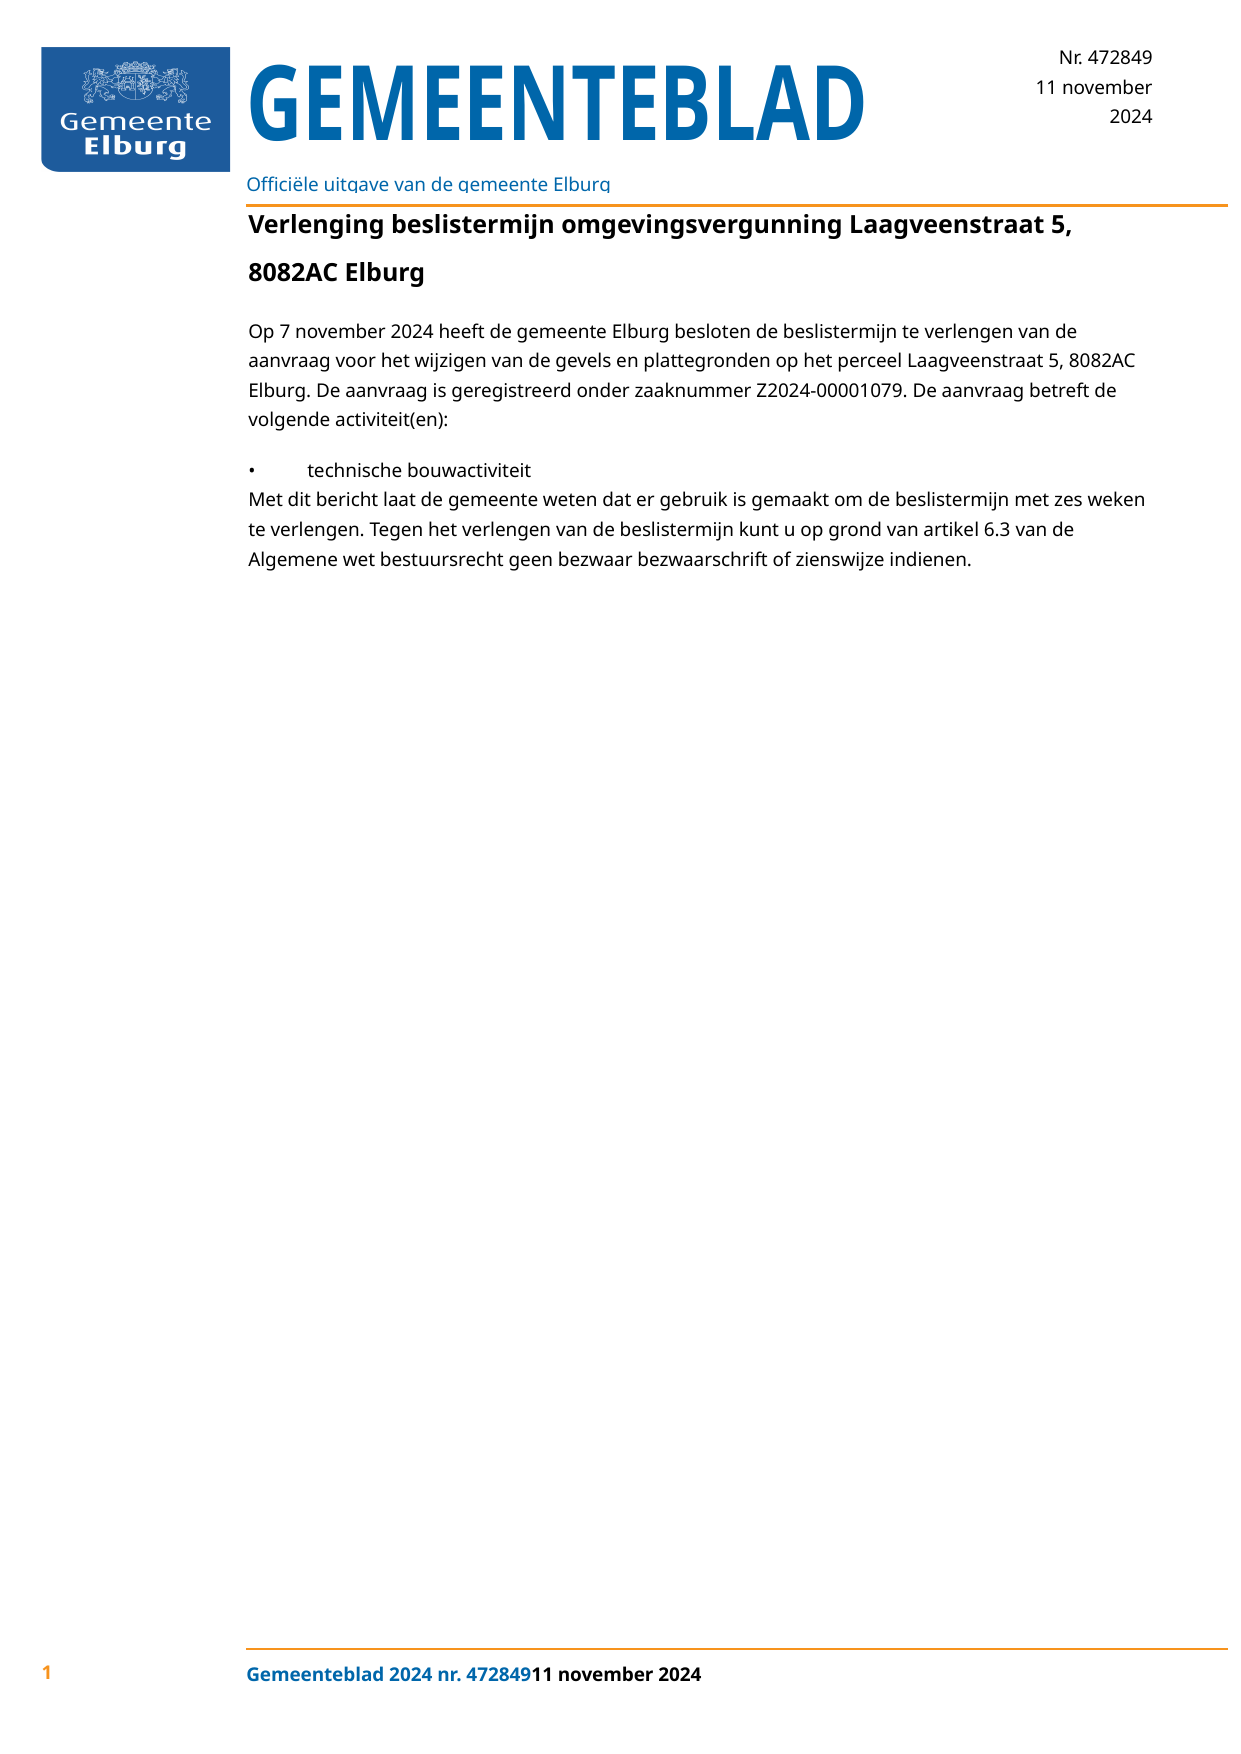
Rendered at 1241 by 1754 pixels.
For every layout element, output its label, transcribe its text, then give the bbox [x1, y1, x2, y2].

text Verlenging beslistermijn omgevingsvergunning Laagveenstraat 5, 8082AC Elburg [248, 207, 1152, 288]
text Op 7 november 2024 heeft de gemeente Elburg besloten de beslistermijn te verlengen van de aanvraag voor het wijzigen van de gevels en plattegronden op het perceel Laagveenstraat 5, 8082AC Elburg. De aanvraag is geregistreerd onder zaaknummer Z2024-00001079. De aanvraag betreft de volgende activiteit(en): [248, 318, 1152, 432]
text Met dit bericht laat de gemeente weten dat er gebruik is gemaakt om de beslistermijn met zes weken te verlengen. Tegen het verlengen van de beslistermijn kunt u op grond van artikel 6.3 van de Algemene wet bestuursrecht geen bezwaar bezwaarschrift of zienswijze indienen. [248, 487, 1152, 572]
list technische bouwactiviteit [248, 457, 1152, 483]
picture [41, 47, 231, 172]
